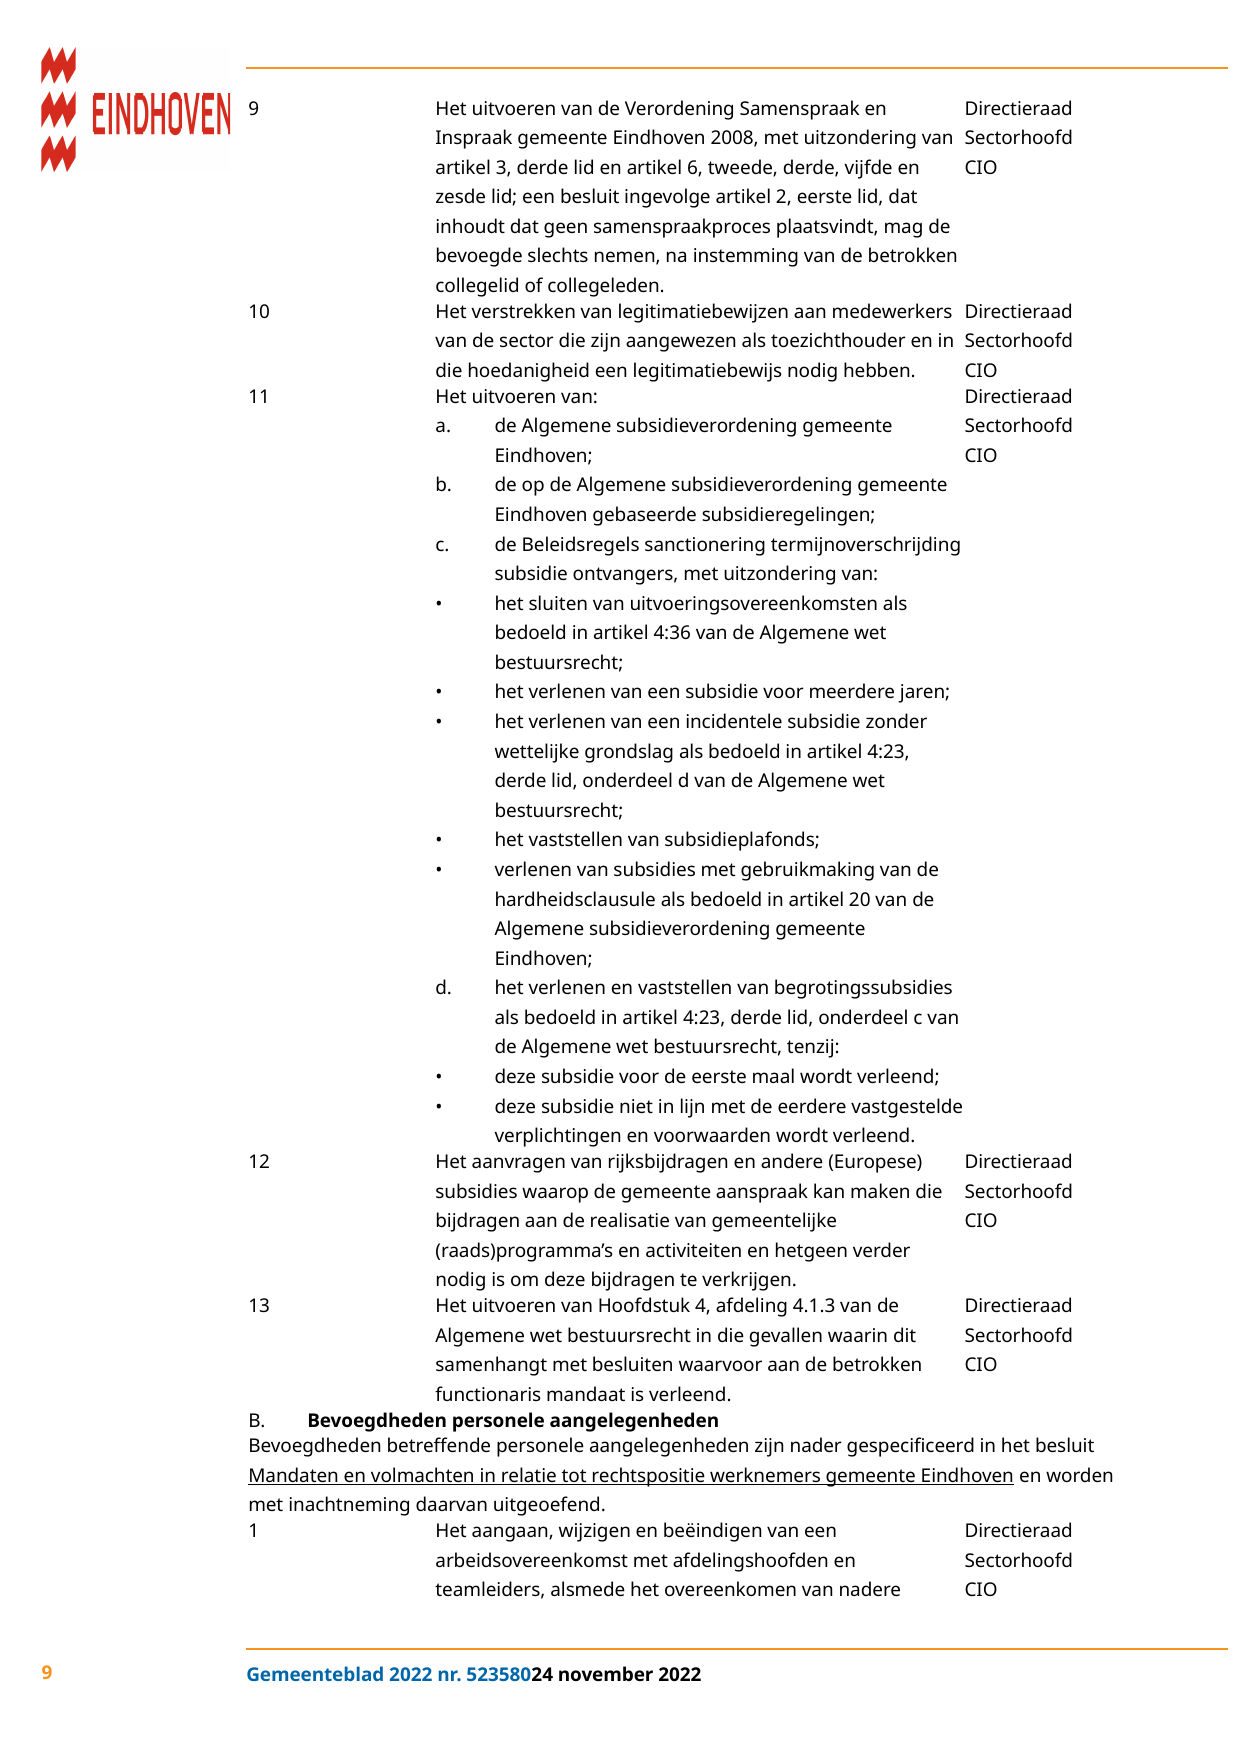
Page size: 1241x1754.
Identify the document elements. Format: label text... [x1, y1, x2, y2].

table_cell Het verstrekken van legitimatiebewijzen aan medewerkers van de sector die zijn aangewezen als toezichthouder en in die hoedanigheid een legitimatiebewijs nodig hebben. [435, 298, 964, 383]
table_cell Het uitvoeren van de Verordening Samenspraak en Inspraak gemeente Eindhoven 2008, met uitzondering van artikel 3, derde lid en artikel 6, tweede, derde, vijfde en zesde lid; een besluit ingevolge artikel 2, eerste lid, dat inhoudt dat geen samenspraakproces plaatsvindt, mag de bevoegde slechts nemen, na instemming van de betrokken collegelid of collegeleden. [435, 95, 964, 298]
table_cell Directieraad Sectorhoofd CIO [964, 1292, 1152, 1407]
table_cell 9 [248, 95, 435, 298]
table_cell Directieraad Sectorhoofd CIO [964, 1148, 1152, 1292]
table_cell Bevoegdheden betreffende personele aangelegenheden zijn nader gespecificeerd in het besluit Mandaten en volmachten in relatie tot rechtspositie werknemers gemeente Eindhoven en worden met inachtneming daarvan uitgeoefend. [248, 1433, 1152, 1517]
table_cell 13 [248, 1292, 435, 1407]
table_cell Het aanvragen van rijksbijdragen en andere (Europese) subsidies waarop de gemeente aanspraak kan maken die bijdragen aan de realisatie van gemeentelijke (raads)programma’s en activiteiten en hetgeen verder nodig is om deze bijdragen te verkrijgen. [435, 1148, 964, 1292]
picture [41, 47, 231, 172]
table_cell Bevoegdheden personele aangelegenheden [248, 1407, 1152, 1432]
table_cell Directieraad Sectorhoofd CIO [964, 95, 1152, 298]
table_cell Directieraad Sectorhoofd CIO [964, 1518, 1152, 1602]
table_cell Het aangaan, wijzigen en beëindigen van een arbeidsovereenkomst met afdelingshoofden en teamleiders, alsmede het overeenkomen van nadere [435, 1518, 964, 1602]
table_cell 12 [248, 1148, 435, 1292]
table_cell 11 [248, 383, 435, 1148]
table_cell 10 [248, 298, 435, 383]
table_cell 1 [248, 1518, 435, 1602]
table_cell Het uitvoeren van Hoofdstuk 4, afdeling 4.1.3 van de Algemene wet bestuursrecht in die gevallen waarin dit samenhangt met besluiten waarvoor aan de betrokken functionaris mandaat is verleend. [435, 1292, 964, 1407]
table_cell Directieraad Sectorhoofd CIO [964, 383, 1152, 1148]
table_cell Directieraad Sectorhoofd CIO [964, 298, 1152, 383]
table_cell Het uitvoeren van: de Algemene subsidieverordening gemeente Eindhoven; de op de Algemene subsidieverordening gemeente Eindhoven gebaseerde subsidieregelingen; de Beleidsregels sanctionering termijnoverschrijding subsidie ontvangers, met uitzondering van: het sluiten van uitvoeringsovereenkomsten als bedoeld in artikel 4:36 van de Algemene wet bestuursrecht; het verlenen van een subsidie voor meerdere jaren; het verlenen van een incidentele subsidie zonder wettelijke grondslag als bedoeld in artikel 4:23, derde lid, onderdeel d van de Algemene wet bestuursrecht; het vaststellen van subsidieplafonds; verlenen van subsidies met gebruikmaking van de hardheidsclausule als bedoeld in artikel 20 van de Algemene subsidieverordening gemeente Eindhoven; het verlenen en vaststellen van begrotingssubsidies als bedoeld in artikel 4:23, derde lid, onderdeel c van de Algemene wet bestuursrecht, tenzij: deze subsidie voor de eerste maal wordt verleend; deze subsidie niet in lijn met de eerdere vastgestelde verplichtingen en voorwaarden wordt verleend. [435, 383, 964, 1148]
